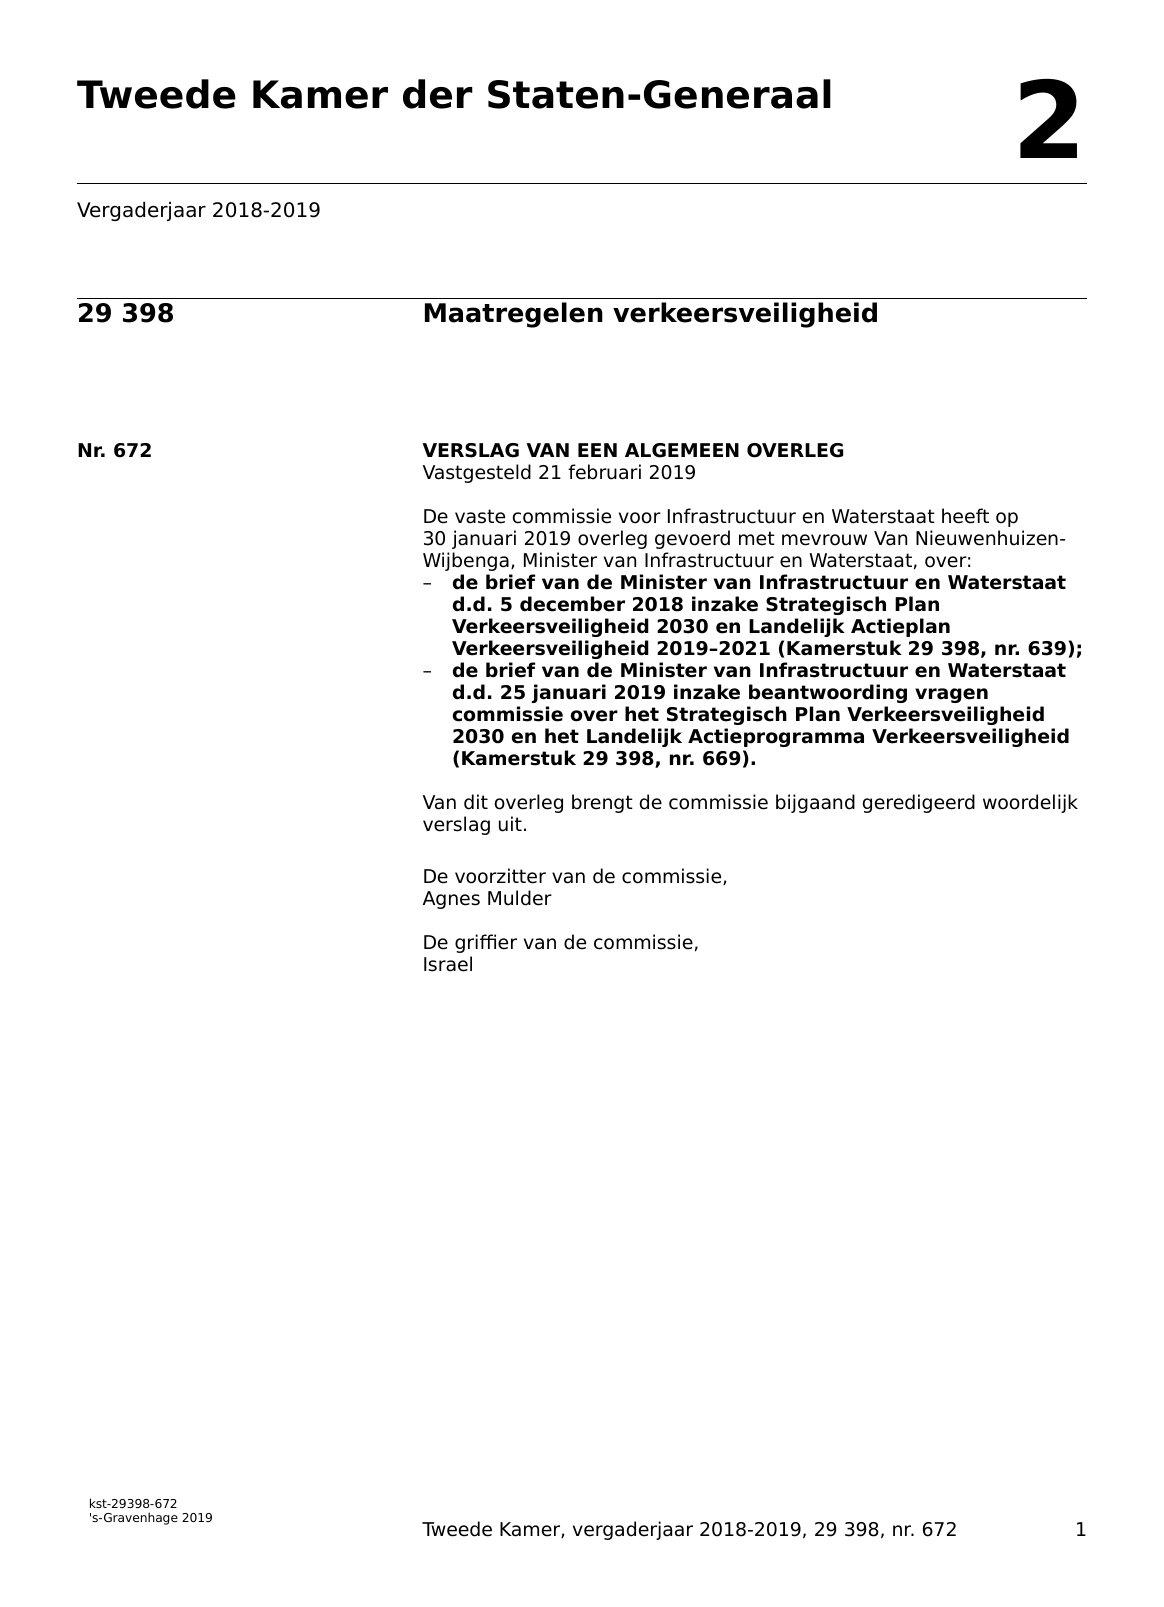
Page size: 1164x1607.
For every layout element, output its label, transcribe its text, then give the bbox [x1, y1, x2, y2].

subtitle Nr. 672 VERSLAG VAN EEN ALGEMEEN OVERLEG [77, 440, 1087, 462]
text – de brief van de Minister van Infrastructuur en Waterstaat d.d. 5 december 2018 inzake Strategisch Plan Verkeersveiligheid 2030 en Landelijk Actieplan Verkeersveiligheid 2019–2021 (Kamerstuk 29 398, nr. 639); [422, 572, 1087, 660]
text – de brief van de Minister van Infrastructuur en Waterstaat d.d. 25 januari 2019 inzake beantwoording vragen commissie over het Strategisch Plan Verkeersveiligheid 2030 en het Landelijk Actieprogramma Verkeersveiligheid (Kamerstuk 29 398, nr. 669). [422, 660, 1087, 769]
text De vaste commissie voor Infrastructuur en Waterstaat heeft op 30 januari 2019 overleg gevoerd met mevrouw Van Nieuwenhuizen-Wijbenga, Minister van Infrastructuur en Waterstaat, over: [422, 506, 1087, 572]
table_cell Vergaderjaar 2018-2019 [77, 184, 1087, 298]
text Van dit overleg brengt de commissie bijgaand geredigeerd woordelijk verslag uit. [422, 792, 1087, 836]
text kst-29398-672 [88, 1497, 323, 1511]
table_header Tweede Kamer der Staten-Generaal [77, 59, 886, 183]
text 's-Gravenhage 2019 [88, 1511, 323, 1525]
text De voorzitter van de commissie, Agnes Mulder [422, 866, 1087, 910]
text Vastgesteld 21 februari 2019 [422, 462, 1087, 484]
subtitle 29 398 Maatregelen verkeersveiligheid [77, 299, 1087, 329]
table_header 2 [886, 59, 1087, 183]
text De griffier van de commissie, Israel [422, 932, 1087, 976]
